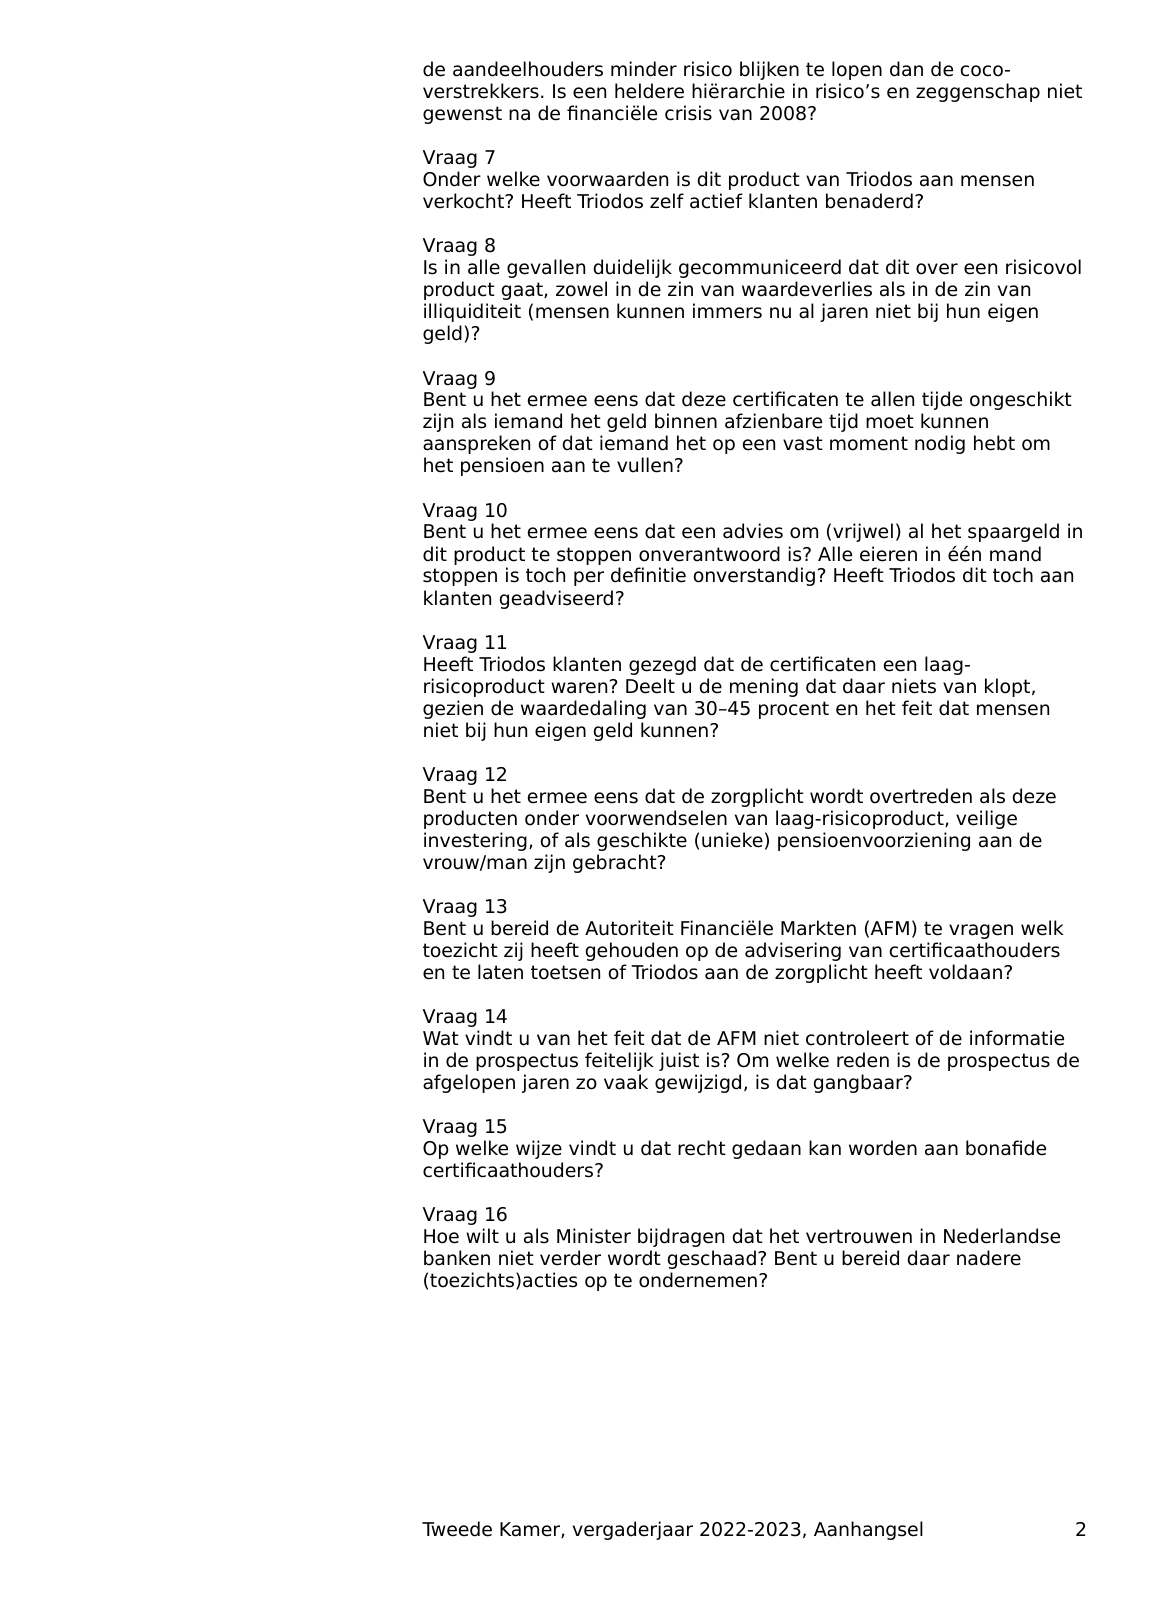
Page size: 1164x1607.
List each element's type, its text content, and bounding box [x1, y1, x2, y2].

text Vraag 11 [422, 632, 1087, 653]
text Onder welke voorwaarden is dit product van Triodos aan mensen verkocht? Heeft Triodos zelf actief klanten benaderd? [422, 169, 1087, 213]
text Vraag 14 [422, 1006, 1087, 1028]
text Op welke wijze vindt u dat recht gedaan kan worden aan bonafide certificaathouders? [422, 1138, 1087, 1182]
text Vraag 15 [422, 1116, 1087, 1138]
text Hoe wilt u als Minister bijdragen dat het vertrouwen in Nederlandse banken niet verder wordt geschaad? Bent u bereid daar nadere (toezichts)acties op te ondernemen? [422, 1226, 1087, 1292]
text Wat vindt u van het feit dat de AFM niet controleert of de informatie in de prospectus feitelijk juist is? Om welke reden is de prospectus de afgelopen jaren zo vaak gewijzigd, is dat gangbaar? [422, 1028, 1087, 1094]
text Is in alle gevallen duidelijk gecommuniceerd dat dit over een risicovol product gaat, zowel in de zin van waardeverlies als in de zin van illiquiditeit (mensen kunnen immers nu al jaren niet bij hun eigen geld)? [422, 257, 1087, 345]
text Bent u het ermee eens dat deze certificaten te allen tijde ongeschikt zijn als iemand het geld binnen afzienbare tijd moet kunnen aanspreken of dat iemand het op een vast moment nodig hebt om het pensioen aan te vullen? [422, 389, 1087, 477]
text Vraag 13 [422, 896, 1087, 918]
text Bent u het ermee eens dat een advies om (vrijwel) al het spaargeld in dit product te stoppen onverantwoord is? Alle eieren in één mand stoppen is toch per definitie onverstandig? Heeft Triodos dit toch aan klanten geadviseerd? [422, 521, 1087, 609]
text Vraag 16 [422, 1204, 1087, 1226]
text Heeft Triodos klanten gezegd dat de certificaten een laag-risicoproduct waren? Deelt u de mening dat daar niets van klopt, gezien de waardedaling van 30–45 procent en het feit dat mensen niet bij hun eigen geld kunnen? [422, 653, 1087, 741]
text de aandeelhouders minder risico blijken te lopen dan de coco-verstrekkers. Is een heldere hiërarchie in risico’s en zeggenschap niet gewenst na de financiële crisis van 2008? [422, 59, 1087, 125]
text Vraag 8 [422, 235, 1087, 257]
text Vraag 9 [422, 367, 1087, 389]
text Bent u het ermee eens dat de zorgplicht wordt overtreden als deze producten onder voorwendselen van laag-risicoproduct, veilige investering, of als geschikte (unieke) pensioenvoorziening aan de vrouw/man zijn gebracht? [422, 786, 1087, 873]
text Bent u bereid de Autoriteit Financiële Markten (AFM) te vragen welk toezicht zij heeft gehouden op de advisering van certificaathouders en te laten toetsen of Triodos aan de zorgplicht heeft voldaan? [422, 918, 1087, 984]
text Vraag 7 [422, 147, 1087, 169]
text Vraag 12 [422, 764, 1087, 786]
text Vraag 10 [422, 499, 1087, 521]
